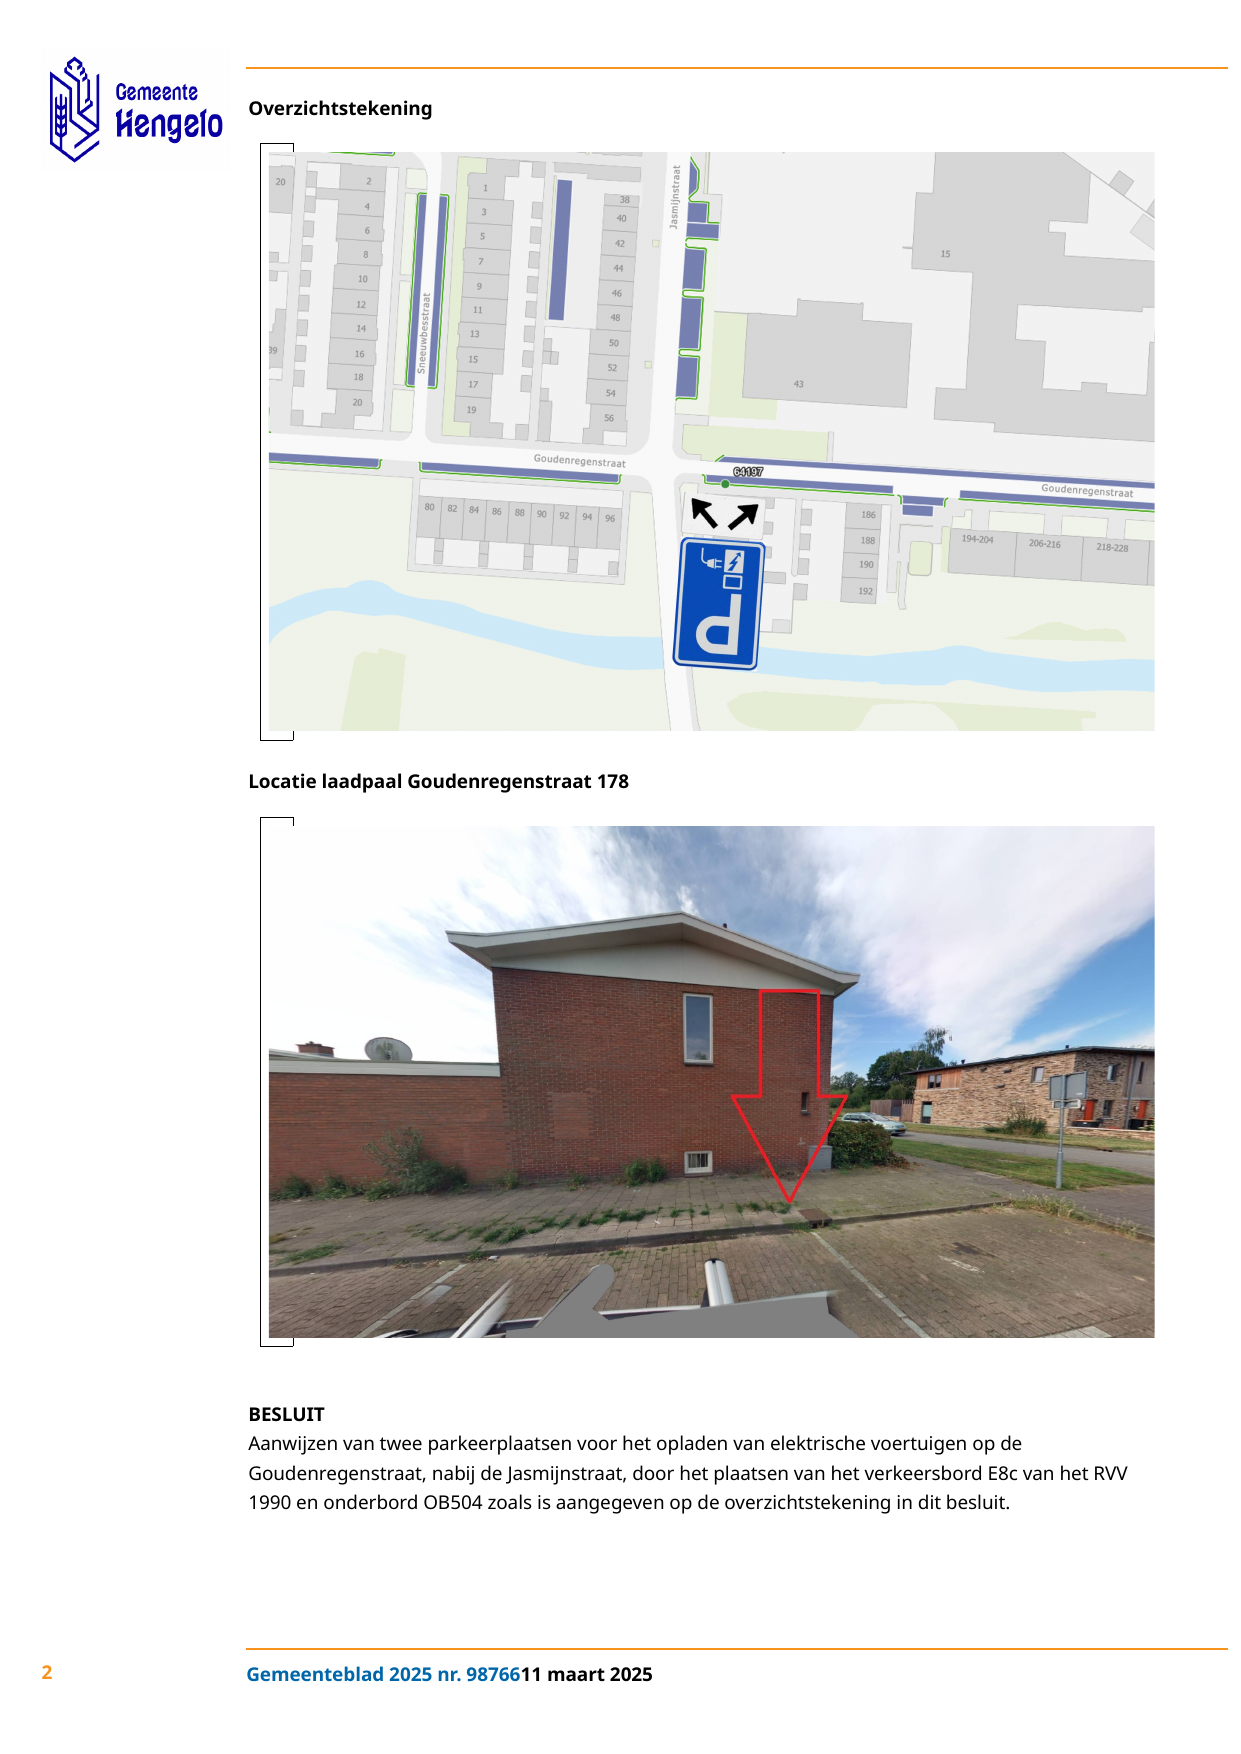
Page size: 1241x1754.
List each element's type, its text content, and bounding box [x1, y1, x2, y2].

text BESLUIT [248, 1401, 1152, 1427]
picture [268, 152, 1155, 731]
picture [268, 826, 1155, 1338]
text Overzichtstekening [248, 95, 1152, 121]
picture [41, 47, 231, 172]
text Locatie laadpaal Goudenregenstraat 178 [248, 768, 1152, 794]
text Aanwijzen van twee parkeerplaatsen voor het opladen van elektrische voertuigen op de Goudenregenstraat, nabij de Jasmijnstraat, door het plaatsen van het verkeersbord E8c van het RVV 1990 en onderbord OB504 zoals is aangegeven op de overzichtstekening in dit besluit. [248, 1430, 1152, 1515]
